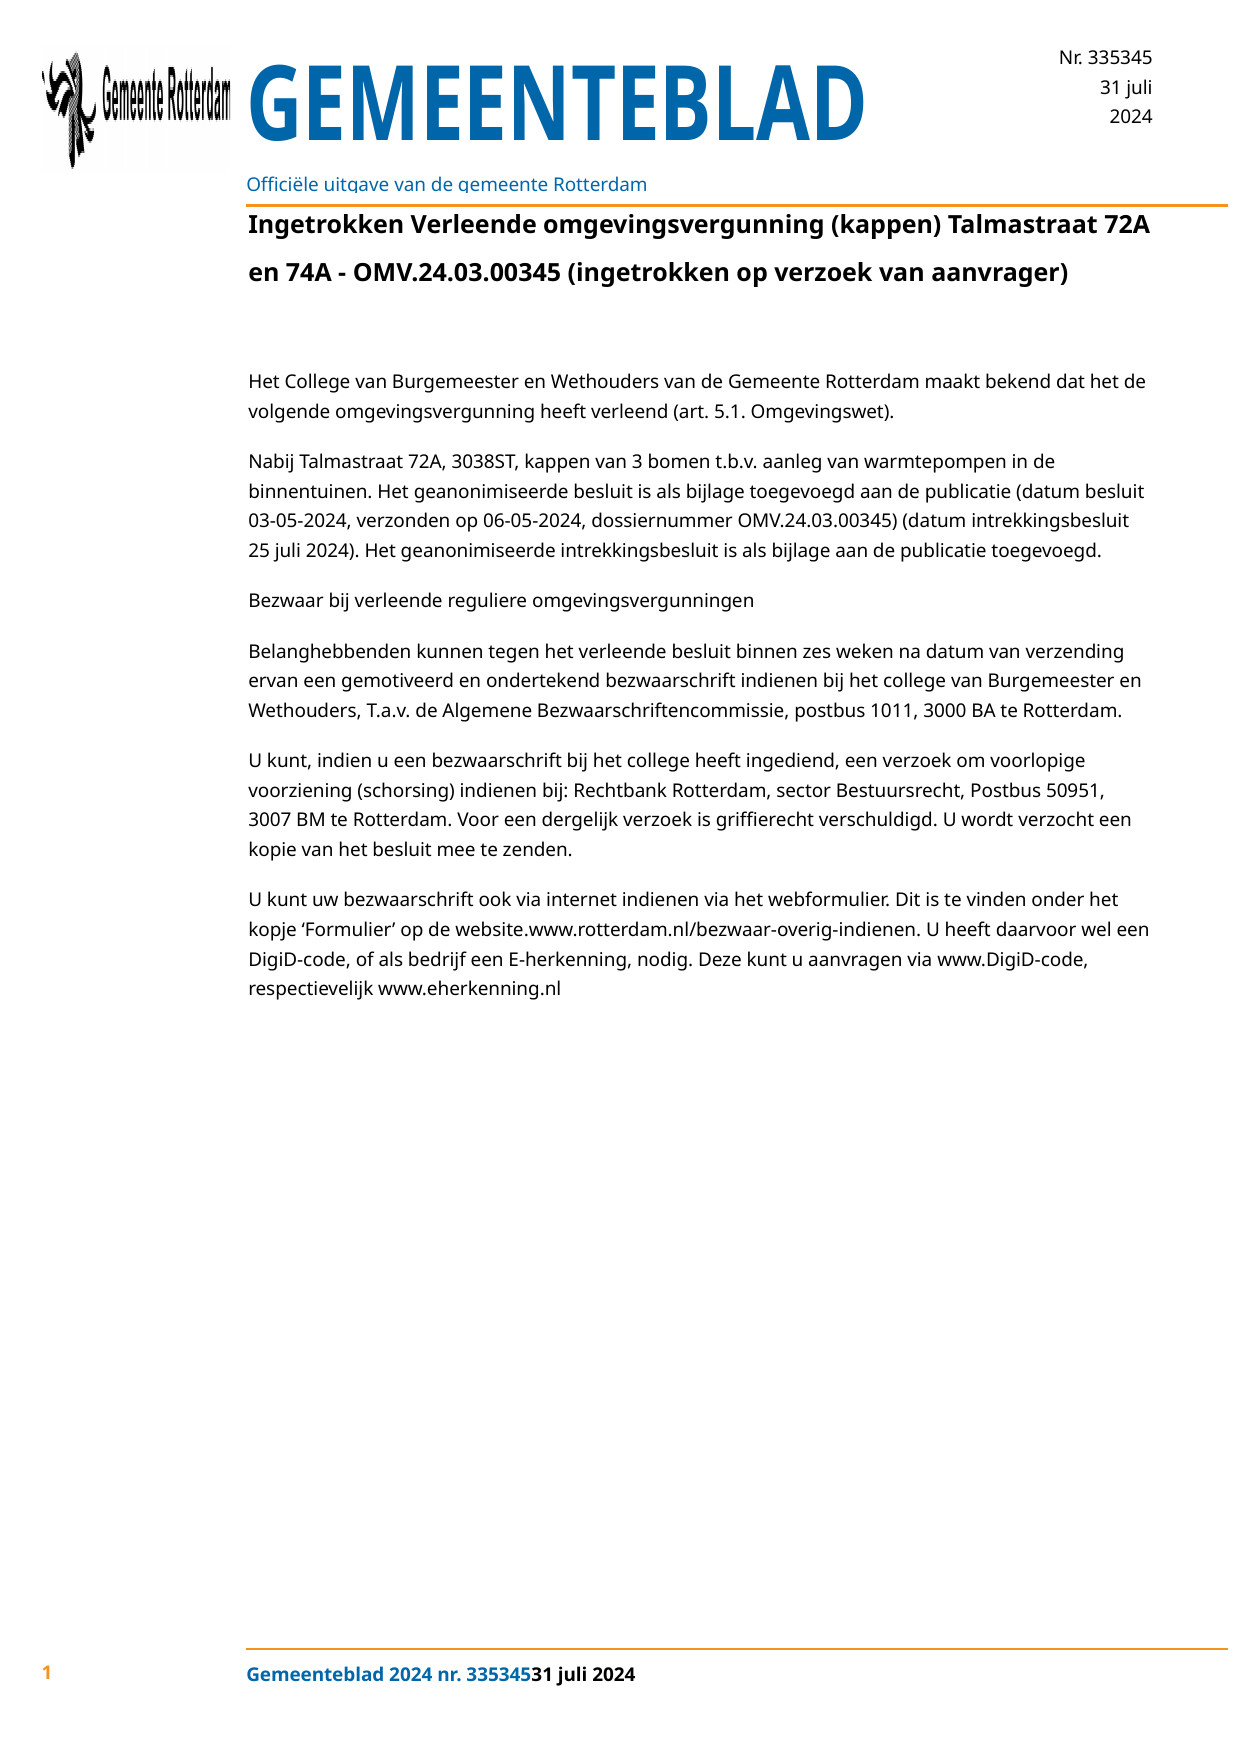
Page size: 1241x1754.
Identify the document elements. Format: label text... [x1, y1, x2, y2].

text Het College van Burgemeester en Wethouders van de Gemeente Rotterdam maakt bekend dat het de volgende omgevingsvergunning heeft verleend (art. 5.1. Omgevingswet). [248, 368, 1152, 424]
text U kunt, indien u een bezwaarschrift bij het college heeft ingediend, een verzoek om voorlopige voorziening (schorsing) indienen bij: Rechtbank Rotterdam, sector Bestuursrecht, Postbus 50951, 3007 BM te Rotterdam. Voor een dergelijk verzoek is griffierecht verschuldigd. U wordt verzocht een kopie van het besluit mee te zenden. [248, 747, 1152, 862]
text U kunt uw bezwaarschrift ook via internet indienen via het webformulier. Dit is te vinden onder het kopje ‘Formulier’ op de website.www.rotterdam.nl/bezwaar-overig-indienen. U heeft daarvoor wel een DigiD-code, of als bedrijf een E-herkenning, nodig. Deze kunt u aanvragen via www.DigiD-code, respectievelijk www.eherkenning.nl [248, 887, 1152, 1001]
picture [41, 47, 231, 172]
text Nabij Talmastraat 72A, 3038ST, kappen van 3 bomen t.b.v. aanleg van warmtepompen in de binnentuinen. Het geanonimiseerde besluit is als bijlage toegevoegd aan de publicatie (datum besluit 03-05-2024, verzonden op 06-05-2024, dossiernummer OMV.24.03.00345) (datum intrekkingsbesluit 25 juli 2024). Het geanonimiseerde intrekkingsbesluit is als bijlage aan de publicatie toegevoegd. [248, 448, 1152, 563]
text Bezwaar bij verleende reguliere omgevingsvergunningen [248, 587, 1152, 613]
text Ingetrokken Verleende omgevingsvergunning (kappen) Talmastraat 72A en 74A - OMV.24.03.00345 (ingetrokken op verzoek van aanvrager) [248, 207, 1152, 288]
text Belanghebbenden kunnen tegen het verleende besluit binnen zes weken na datum van verzending ervan een gemotiveerd en ondertekend bezwaarschrift indienen bij het college van Burgemeester en Wethouders, T.a.v. de Algemene Bezwaarschriftencommissie, postbus 1011, 3000 BA te Rotterdam. [248, 638, 1152, 723]
